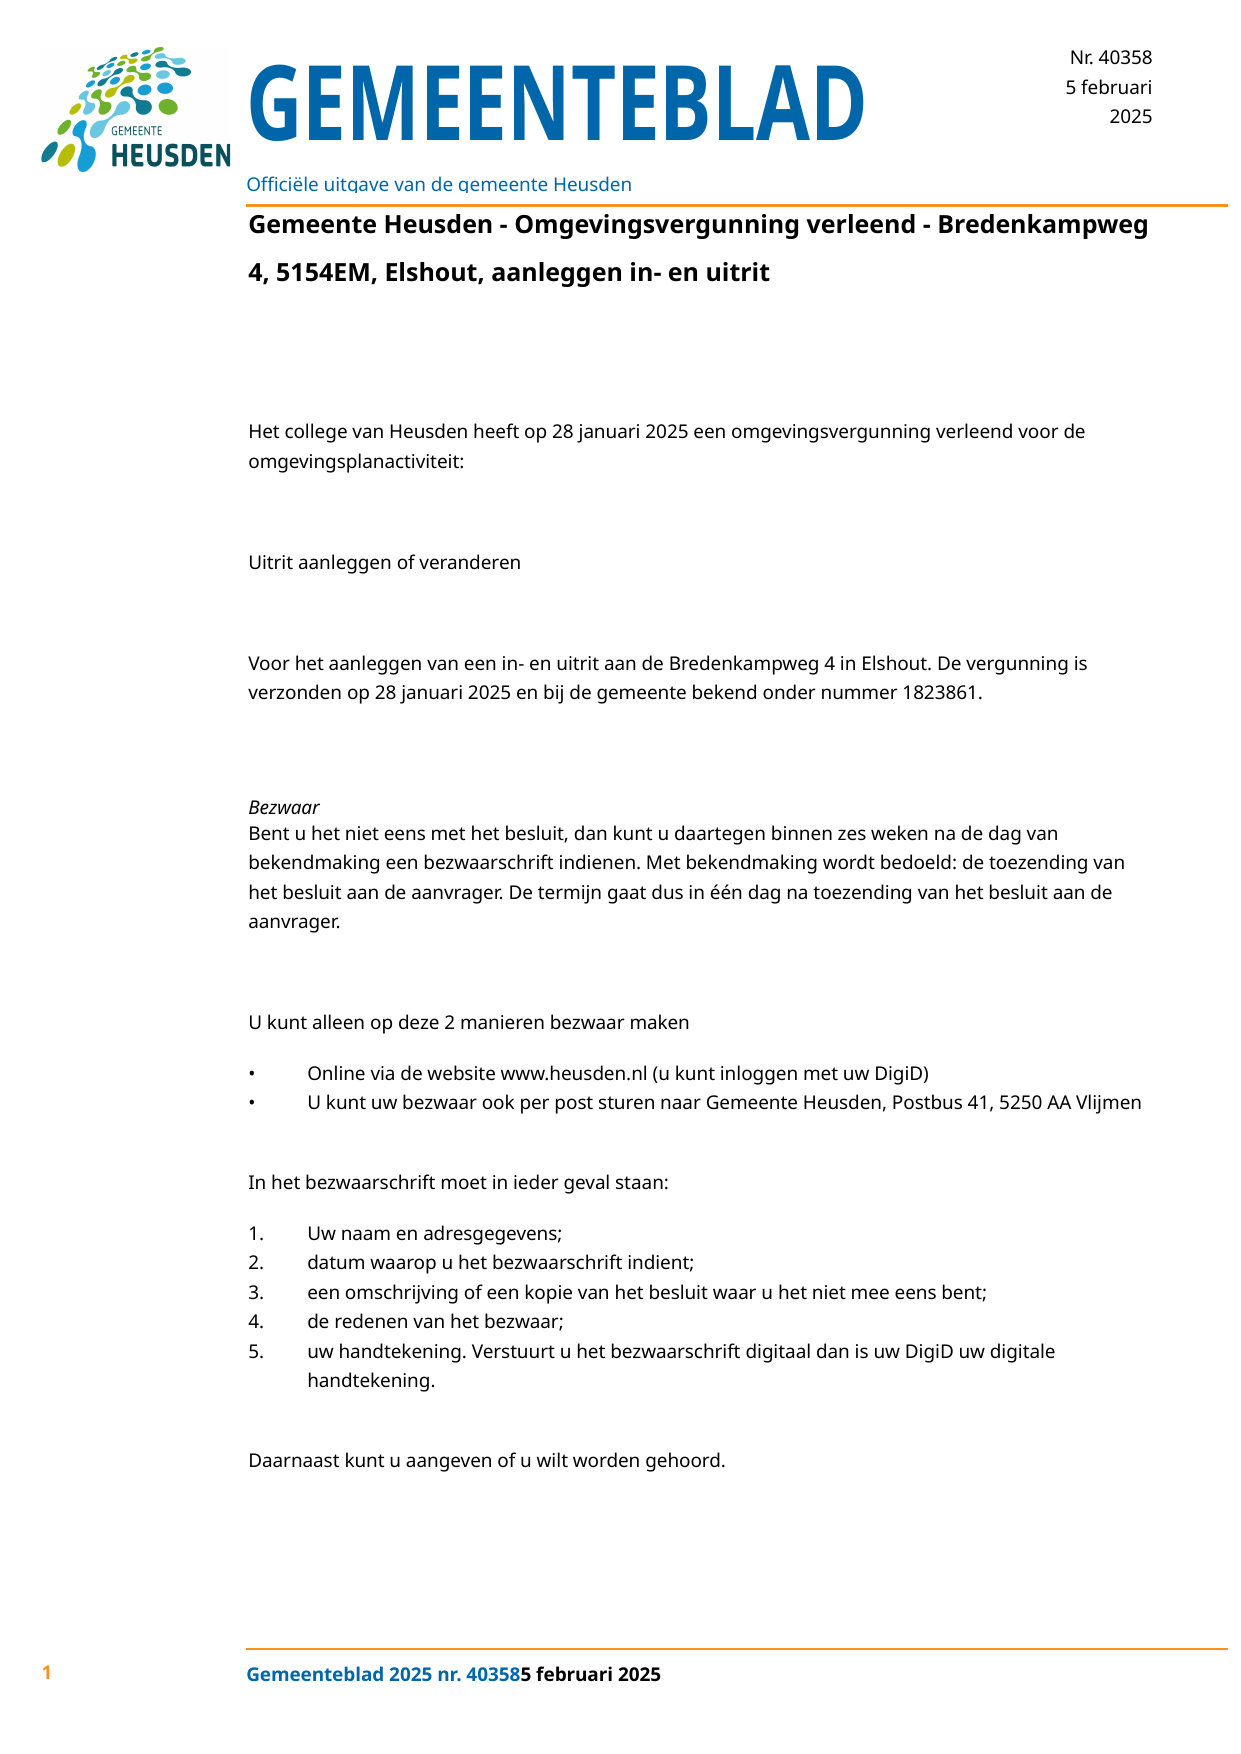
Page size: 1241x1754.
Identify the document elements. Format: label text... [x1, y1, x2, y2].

text In het bezwaarschrift moet in ieder geval staan: [248, 1169, 1152, 1195]
list Online via de website www.heusden.nl (u kunt inloggen met uw DigiD) [248, 1060, 1152, 1085]
list U kunt uw bezwaar ook per post sturen naar Gemeente Heusden, Postbus 41, 5250 AA Vlijmen [248, 1089, 1152, 1115]
text Gemeente Heusden - Omgevingsvergunning verleend - Bredenkampweg 4, 5154EM, Elshout, aanleggen in- en uitrit [248, 207, 1152, 288]
text U kunt alleen op deze 2 manieren bezwaar maken [248, 1009, 1152, 1035]
text Bent u het niet eens met het besluit, dan kunt u daartegen binnen zes weken na de dag van bekendmaking een bezwaarschrift indienen. Met bekendmaking wordt bedoeld: de toezending van het besluit aan de aanvrager. De termijn gaat dus in één dag na toezending van het besluit aan de aanvrager. [248, 820, 1152, 934]
text Het college van Heusden heeft op 28 januari 2025 een omgevingsvergunning verleend voor de omgevingsplanactiviteit: [248, 419, 1152, 474]
text Bezwaar [248, 794, 1152, 820]
list uw handtekening. Verstuurt u het bezwaarschrift digitaal dan is uw DigiD uw digitale handtekening. [248, 1338, 1152, 1393]
list een omschrijving of een kopie van het besluit waar u het niet mee eens bent; [248, 1279, 1152, 1304]
text Uitrit aanleggen of veranderen [248, 549, 1152, 575]
list Uw naam en adresgegevens; [248, 1220, 1152, 1245]
text Voor het aanleggen van een in- en uitrit aan de Bredenkampweg 4 in Elshout. De vergunning is verzonden op 28 januari 2025 en bij de gemeente bekend onder nummer 1823861. [248, 650, 1152, 705]
list datum waarop u het bezwaarschrift indient; [248, 1249, 1152, 1275]
text Daarnaast kunt u aangeven of u wilt worden gehoord. [248, 1448, 1152, 1473]
picture [41, 47, 231, 172]
list de redenen van het bezwaar; [248, 1308, 1152, 1334]
